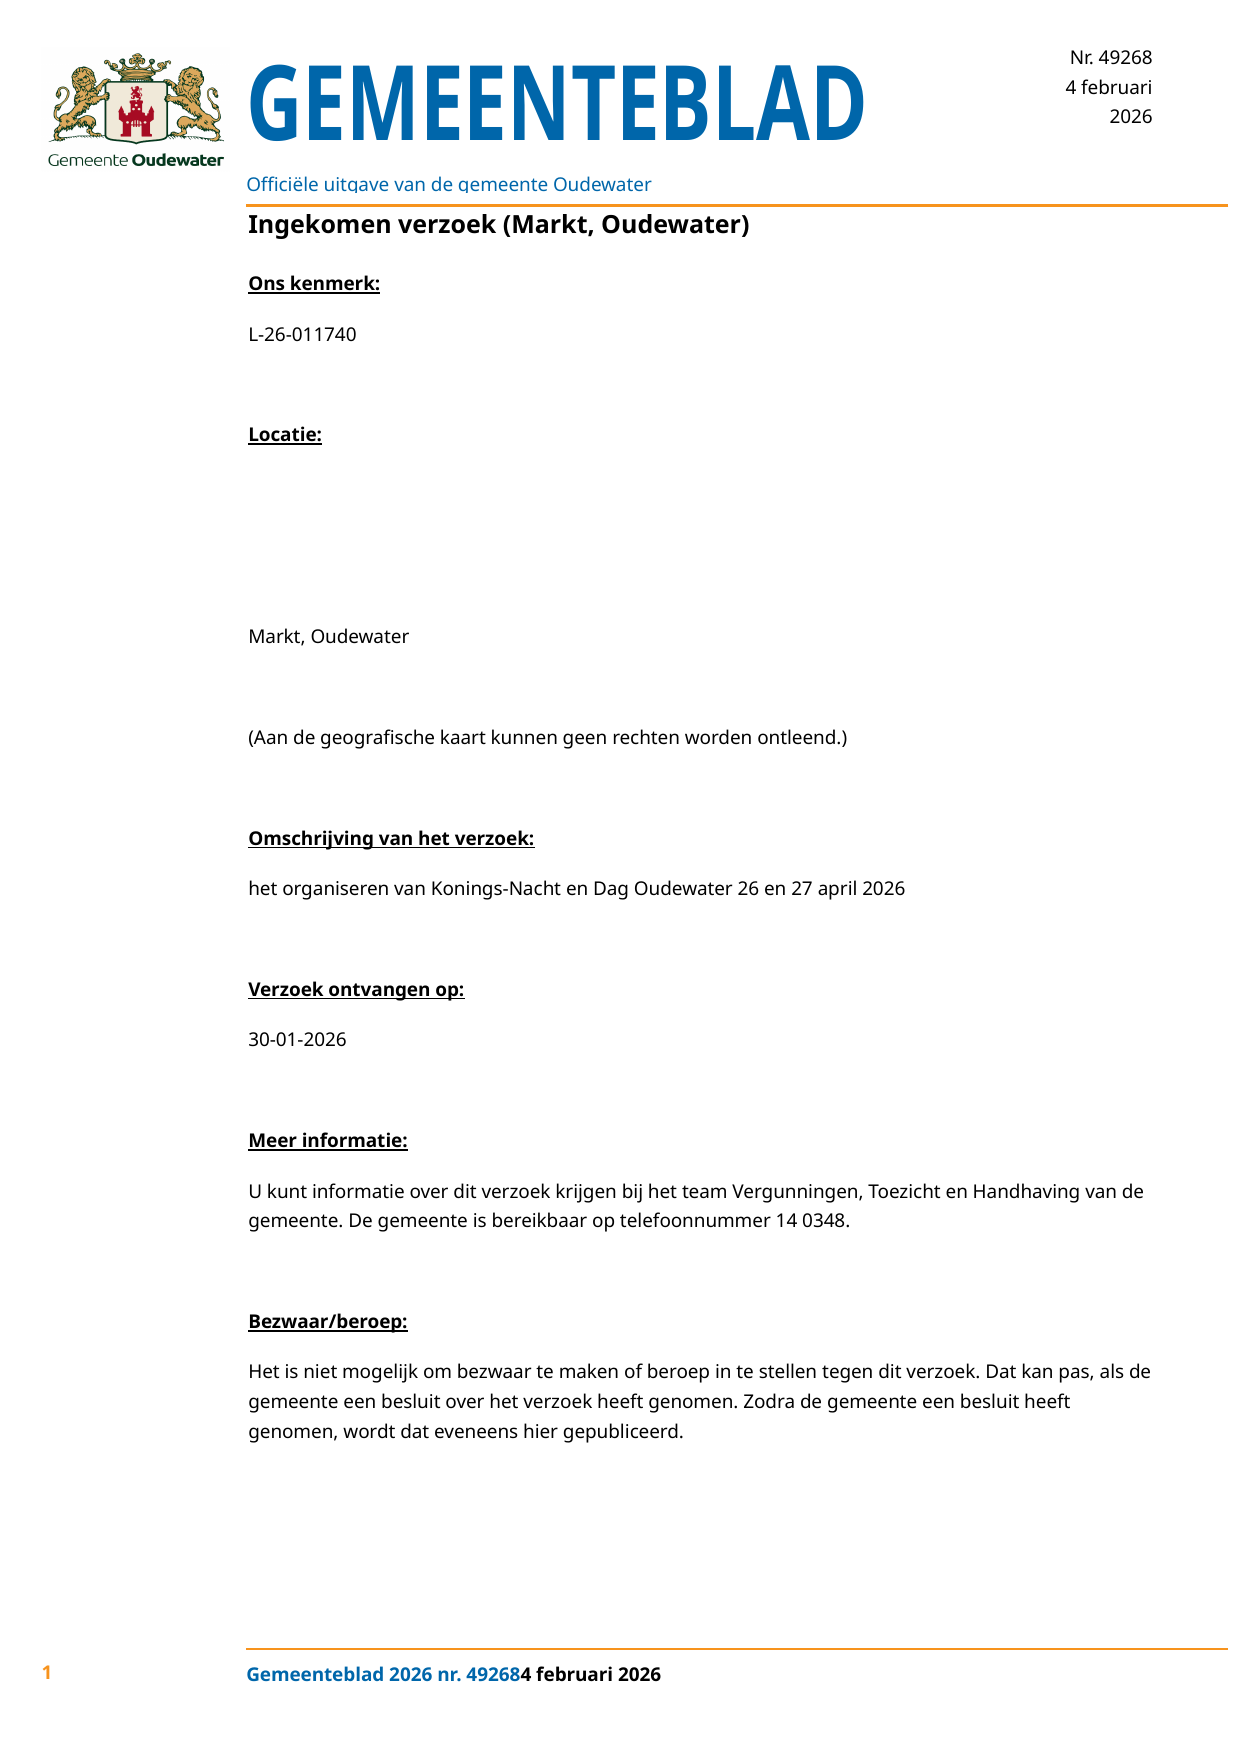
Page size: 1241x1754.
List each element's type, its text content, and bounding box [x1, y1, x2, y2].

text 30-01-2026 [248, 1027, 1152, 1052]
text Omschrijving van het verzoek: [248, 825, 1152, 851]
text L-26-011740 [248, 321, 1152, 346]
text Verzoek ontvangen op: [248, 976, 1152, 1002]
text Ingekomen verzoek (Markt, Oudewater) [248, 207, 1152, 241]
text Het is niet mogelijk om bezwaar te maken of beroep in te stellen tegen dit verzoek. Dat kan pas, als de gemeente een besluit over het verzoek heeft genomen. Zodra de gemeente een besluit heeft genomen, wordt dat eveneens hier gepubliceerd. [248, 1359, 1152, 1443]
text Ons kenmerk: [248, 270, 1152, 296]
picture [41, 47, 231, 172]
text U kunt informatie over dit verzoek krijgen bij het team Vergunningen, Toezicht en Handhaving van de gemeente. De gemeente is bereikbaar op telefoonnummer 14 0348. [248, 1178, 1152, 1233]
text (Aan de geografische kaart kunnen geen rechten worden ontleend.) [248, 724, 1152, 750]
text Locatie: [248, 422, 1152, 447]
text Markt, Oudewater [248, 623, 1152, 649]
text Bezwaar/beroep: [248, 1308, 1152, 1334]
text het organiseren van Konings-Nacht en Dag Oudewater 26 en 27 april 2026 [248, 875, 1152, 901]
text Meer informatie: [248, 1127, 1152, 1153]
